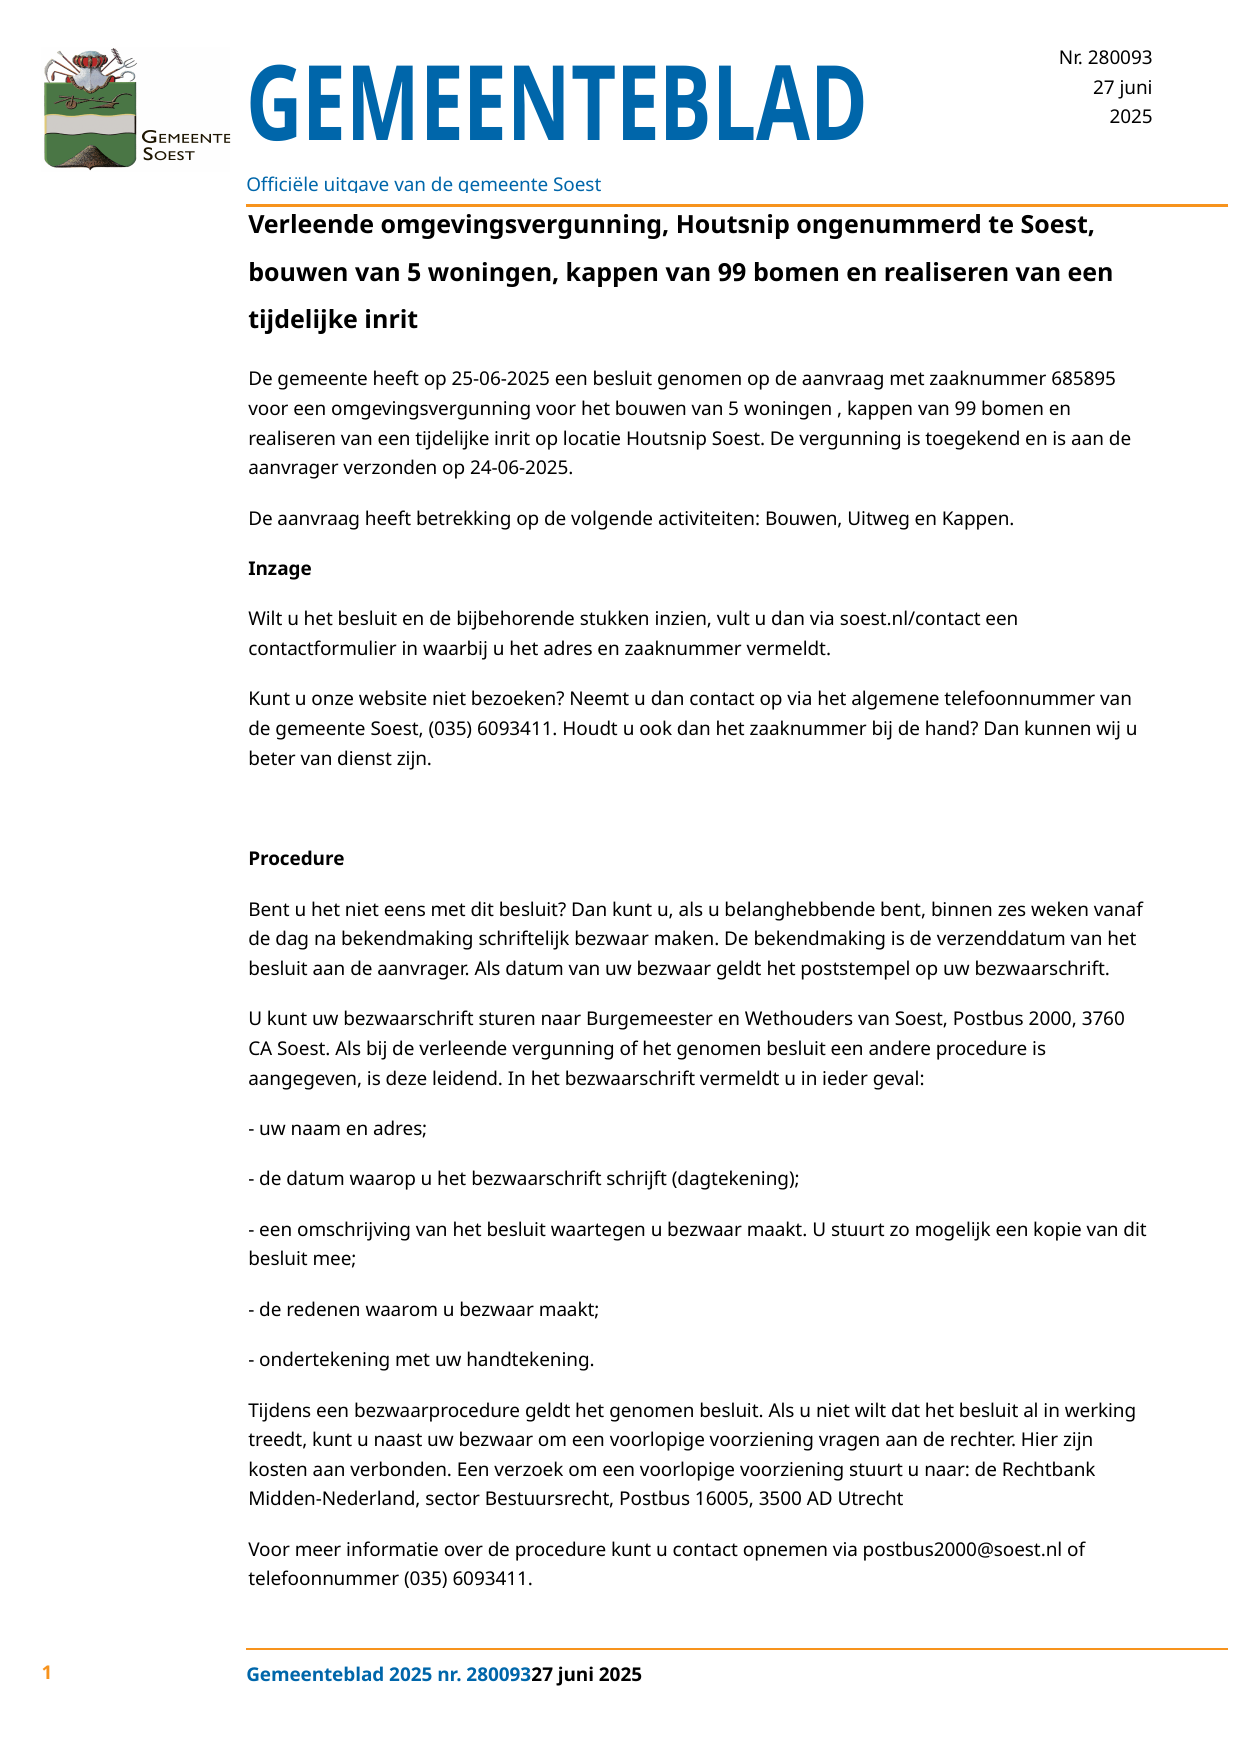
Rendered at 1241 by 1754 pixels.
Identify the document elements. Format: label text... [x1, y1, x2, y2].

text Procedure [248, 846, 1152, 871]
text - ondertekening met uw handtekening. [248, 1346, 1152, 1372]
text Kunt u onze website niet bezoeken? Neemt u dan contact op via het algemene telefoonnummer van de gemeente Soest, (035) 6093411. Houdt u ook dan het zaaknummer bij de hand? Dan kunnen wij u beter van dienst zijn. [248, 686, 1152, 770]
text De aanvraag heeft betrekking op de volgende activiteiten: Bouwen, Uitweg en Kappen. [248, 505, 1152, 530]
text - de redenen waarom u bezwaar maakt; [248, 1296, 1152, 1322]
text De gemeente heeft op 25-06-2025 een besluit genomen op de aanvraag met zaaknummer 685895 voor een omgevingsvergunning voor het bouwen van 5 woningen , kappen van 99 bomen en realiseren van een tijdelijke inrit op locatie Houtsnip Soest. De vergunning is toegekend en is aan de aanvrager verzonden op 24-06-2025. [248, 366, 1152, 480]
text Wilt u het besluit en de bijbehorende stukken inzien, vult u dan via soest.nl/contact een contactformulier in waarbij u het adres en zaaknummer vermeldt. [248, 606, 1152, 661]
text Voor meer informatie over de procedure kunt u contact opnemen via postbus2000@soest.nl of telefoonnummer (035) 6093411. [248, 1536, 1152, 1591]
text Inzage [248, 555, 1152, 581]
text - een omschrijving van het besluit waartegen u bezwaar maakt. U stuurt zo mogelijk een kopie van dit besluit mee; [248, 1216, 1152, 1271]
text Tijdens een bezwaarprocedure geldt het genomen besluit. Als u niet wilt dat het besluit al in werking treedt, kunt u naast uw bezwaar om een voorlopige voorziening vragen aan de rechter. Hier zijn kosten aan verbonden. Een verzoek om een voorlopige voorziening stuurt u naar: de Rechtbank Midden-Nederland, sector Bestuursrecht, Postbus 16005, 3500 AD Utrecht [248, 1397, 1152, 1511]
text - uw naam en adres; [248, 1115, 1152, 1141]
text Bent u het niet eens met dit besluit? Dan kunt u, als u belanghebbende bent, binnen zes weken vanaf de dag na bekendmaking schriftelijk bezwaar maken. De bekendmaking is de verzenddatum van het besluit aan de aanvrager. Als datum van uw bezwaar geldt het poststempel op uw bezwaarschrift. [248, 896, 1152, 981]
text U kunt uw bezwaarschrift sturen naar Burgemeester en Wethouders van Soest, Postbus 2000, 3760 CA Soest. Als bij de verleende vergunning of het genomen besluit een andere procedure is aangegeven, is deze leidend. In het bezwaarschrift vermeldt u in ieder geval: [248, 1006, 1152, 1090]
text - de datum waarop u het bezwaarschrift schrijft (dagtekening); [248, 1166, 1152, 1191]
text Verleende omgevingsvergunning, Houtsnip ongenummerd te Soest, bouwen van 5 woningen, kappen van 99 bomen en realiseren van een tijdelijke inrit [248, 207, 1152, 336]
picture [41, 47, 231, 172]
